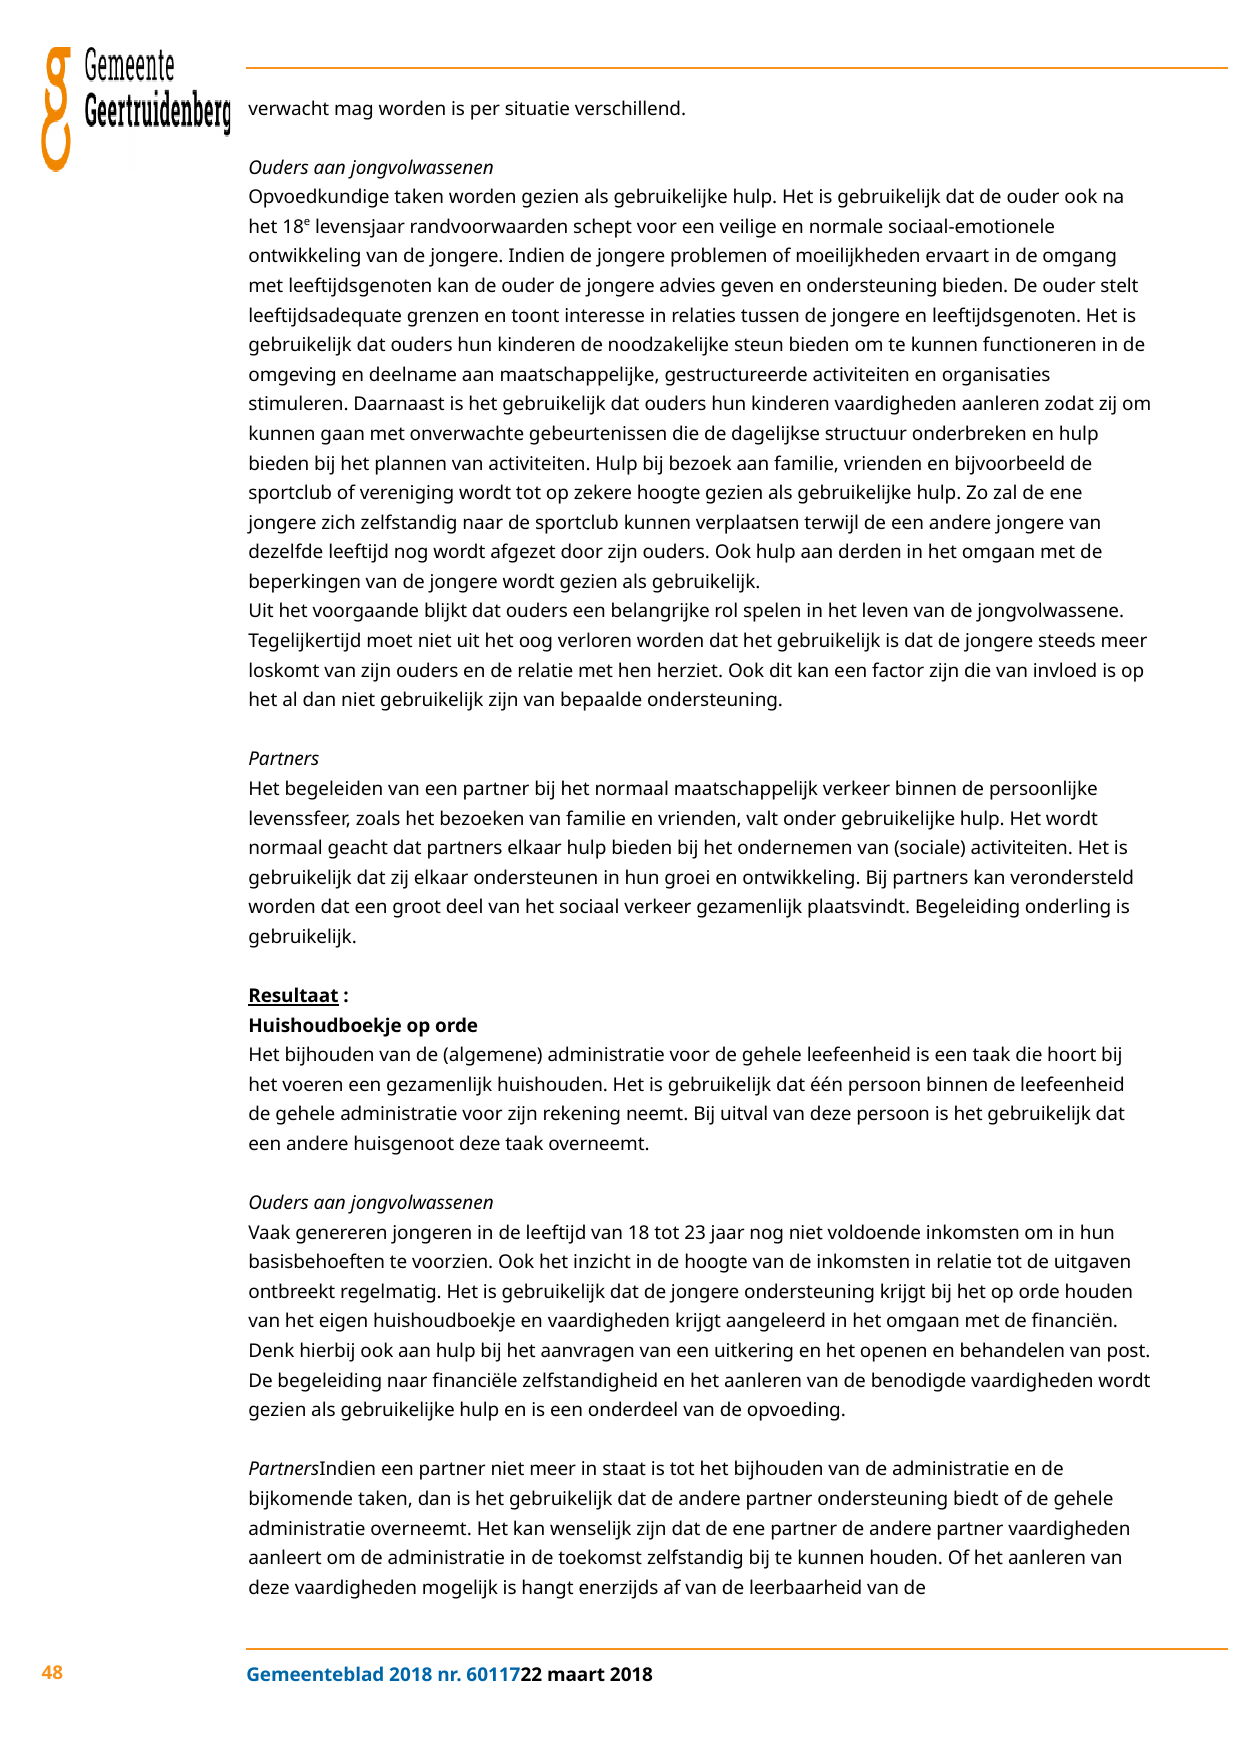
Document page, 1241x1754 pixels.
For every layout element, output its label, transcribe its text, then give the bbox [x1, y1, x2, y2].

text Huishoudboekje op orde [248, 1012, 1152, 1038]
text Opvoedkundige taken worden gezien als gebruikelijke hulp. Het is gebruikelijk dat de ouder ook na het 18e levensjaar randvoorwaarden schept voor een veilige en normale sociaal-emotionele ontwikkeling van de jongere. Indien de jongere problemen of moeilijkheden ervaart in de omgang met leeftijdsgenoten kan de ouder de jongere advies geven en ondersteuning bieden. De ouder stelt leeftijdsadequate grenzen en toont interesse in relaties tussen de jongere en leeftijdsgenoten. Het is gebruikelijk dat ouders hun kinderen de noodzakelijke steun bieden om te kunnen functioneren in de omgeving en deelname aan maatschappelijke, gestructureerde activiteiten en organisaties stimuleren. Daarnaast is het gebruikelijk dat ouders hun kinderen vaardigheden aanleren zodat zij om kunnen gaan met onverwachte gebeurtenissen die de dagelijkse structuur onderbreken en hulp bieden bij het plannen van activiteiten. Hulp bij bezoek aan familie, vrienden en bijvoorbeeld de sportclub of vereniging wordt tot op zekere hoogte gezien als gebruikelijke hulp. Zo zal de ene jongere zich zelfstandig naar de sportclub kunnen verplaatsen terwijl de een andere jongere van dezelfde leeftijd nog wordt afgezet door zijn ouders. Ook hulp aan derden in het omgaan met de beperkingen van de jongere wordt gezien als gebruikelijk. [248, 183, 1152, 594]
text Het bijhouden van de (algemene) administratie voor de gehele leefeenheid is een taak die hoort bij het voeren een gezamenlijk huishouden. Het is gebruikelijk dat één persoon binnen de leefeenheid de gehele administratie voor zijn rekening neemt. Bij uitval van deze persoon is het gebruikelijk dat een andere huisgenoot deze taak overneemt. [248, 1041, 1152, 1156]
text Ouders aan jongvolwassenen [248, 154, 1152, 180]
text Uit het voorgaande blijkt dat ouders een belangrijke rol spelen in het leven van de jongvolwassene. Tegelijkertijd moet niet uit het oog verloren worden dat het gebruikelijk is dat de jongere steeds meer loskomt van zijn ouders en de relatie met hen herziet. Ook dit kan een factor zijn die van invloed is op het al dan niet gebruikelijk zijn van bepaalde ondersteuning. [248, 598, 1152, 712]
text Partners [248, 746, 1152, 771]
text Vaak genereren jongeren in de leeftijd van 18 tot 23 jaar nog niet voldoende inkomsten om in hun basisbehoeften te voorzien. Ook het inzicht in de hoogte van de inkomsten in relatie tot de uitgaven ontbreekt regelmatig. Het is gebruikelijk dat de jongere ondersteuning krijgt bij het op orde houden van het eigen huishoudboekje en vaardigheden krijgt aangeleerd in het omgaan met de financiën. Denk hierbij ook aan hulp bij het aanvragen van een uitkering en het openen en behandelen van post. De begeleiding naar financiële zelfstandigheid en het aanleren van de benodigde vaardigheden wordt gezien als gebruikelijke hulp en is een onderdeel van de opvoeding. [248, 1219, 1152, 1422]
text Ouders aan jongvolwassenen [248, 1189, 1152, 1215]
picture [41, 47, 231, 172]
text PartnersIndien een partner niet meer in staat is tot het bijhouden van de administratie en de bijkomende taken, dan is het gebruikelijk dat de andere partner ondersteuning biedt of de gehele administratie overneemt. Het kan wenselijk zijn dat de ene partner de andere partner vaardigheden aanleert om de administratie in de toekomst zelfstandig bij te kunnen houden. Of het aanleren van deze vaardigheden mogelijk is hangt enerzijds af van de leerbaarheid van de [248, 1456, 1152, 1600]
text verwacht mag worden is per situatie verschillend. [248, 95, 1152, 121]
text Het begeleiden van een partner bij het normaal maatschappelijk verkeer binnen de persoonlijke levenssfeer, zoals het bezoeken van familie en vrienden, valt onder gebruikelijke hulp. Het wordt normaal geacht dat partners elkaar hulp bieden bij het ondernemen van (sociale) activiteiten. Het is gebruikelijk dat zij elkaar ondersteunen in hun groei en ontwikkeling. Bij partners kan verondersteld worden dat een groot deel van het sociaal verkeer gezamenlijk plaatsvindt. Begeleiding onderling is gebruikelijk. [248, 775, 1152, 949]
text Resultaat : [248, 982, 1152, 1008]
